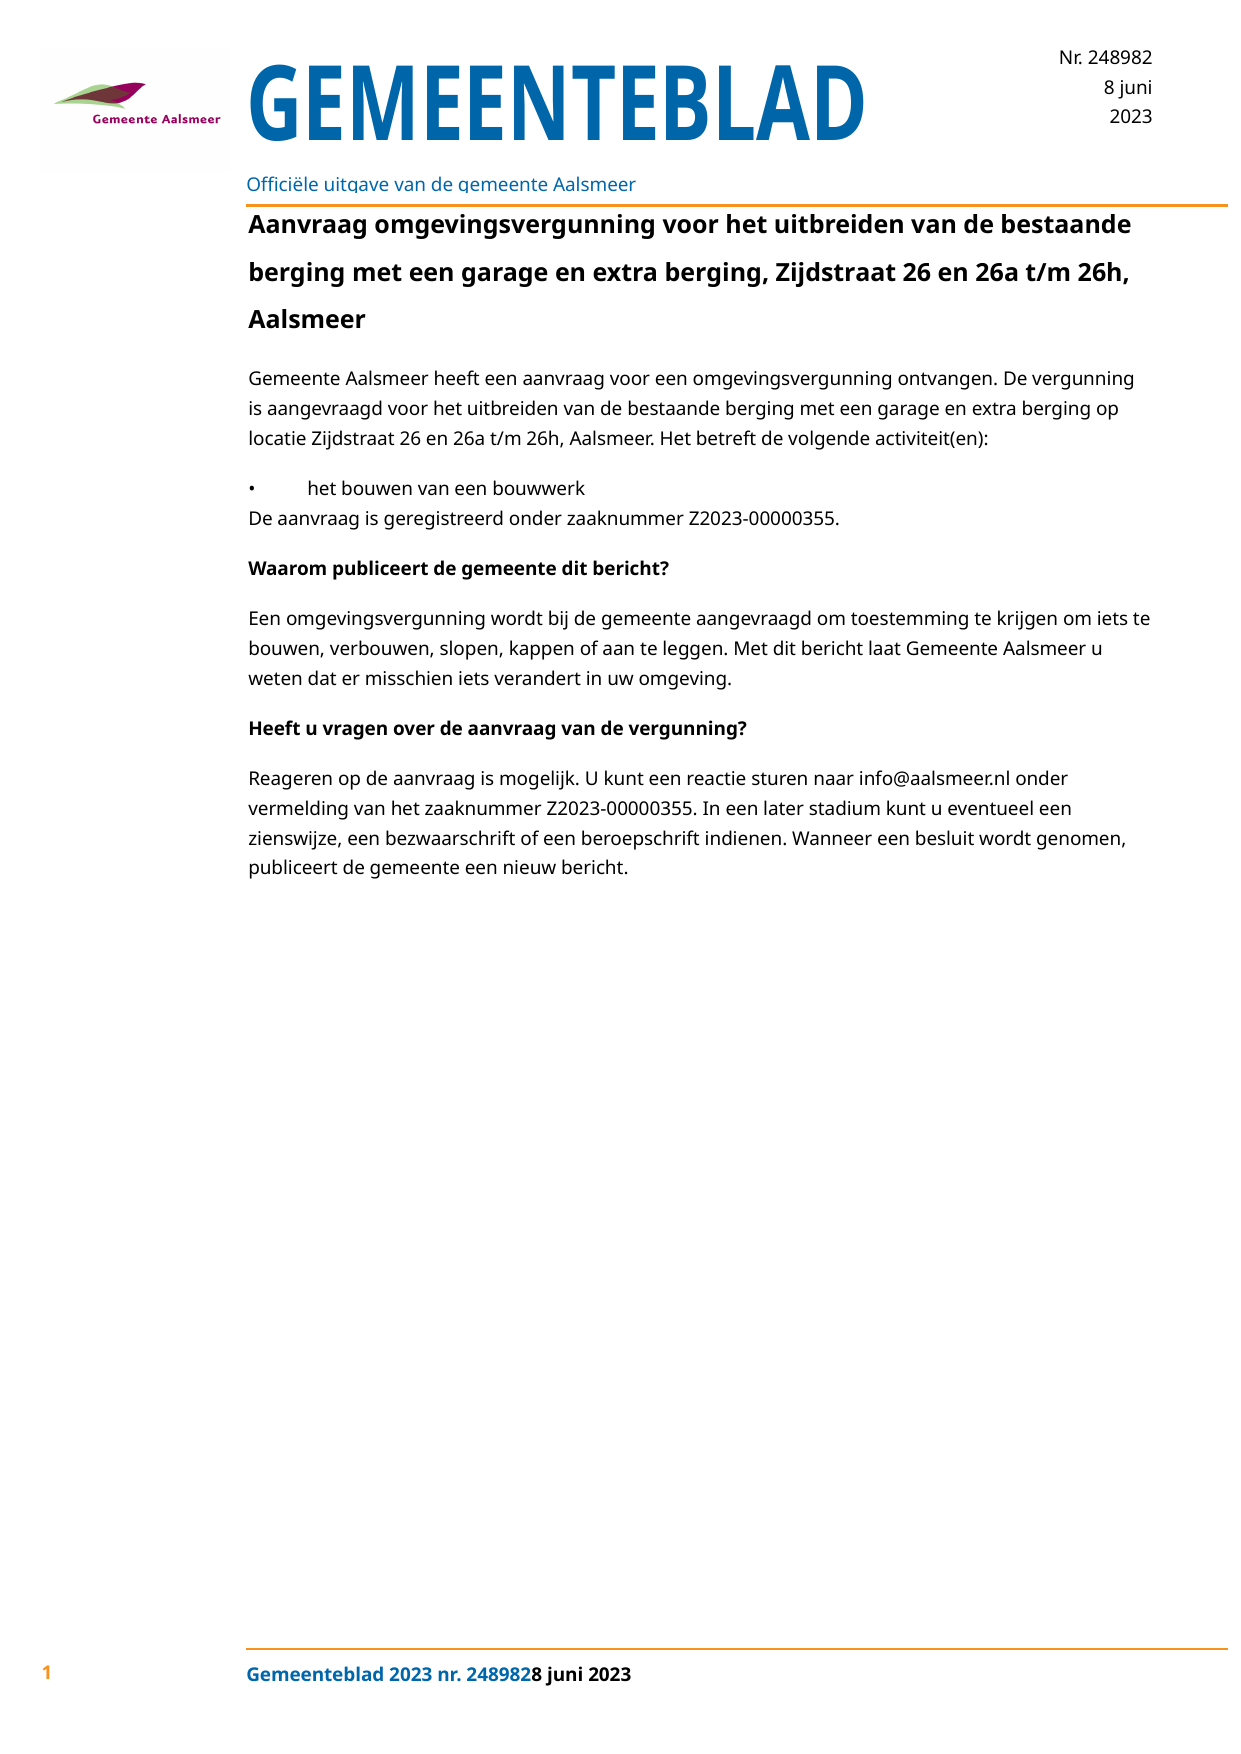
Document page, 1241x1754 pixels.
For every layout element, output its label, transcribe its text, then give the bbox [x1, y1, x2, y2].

text Reageren op de aanvraag is mogelijk. U kunt een reactie sturen naar info@aalsmeer.nl onder vermelding van het zaaknummer Z2023-00000355. In een later stadium kunt u eventueel een zienswijze, een bezwaarschrift of een beroepschrift indienen. Wanneer een besluit wordt genomen, publiceert de gemeente een nieuw bericht. [248, 766, 1152, 880]
text Gemeente Aalsmeer heeft een aanvraag voor een omgevingsvergunning ontvangen. De vergunning is aangevraagd voor het uitbreiden van de bestaande berging met een garage en extra berging op locatie Zijdstraat 26 en 26a t/m 26h, Aalsmeer. Het betreft de volgende activiteit(en): [248, 366, 1152, 450]
text Heeft u vragen over de aanvraag van de vergunning? [248, 715, 1152, 741]
text Aanvraag omgevingsvergunning voor het uitbreiden van de bestaande berging met een garage en extra berging, Zijdstraat 26 en 26a t/m 26h, Aalsmeer [248, 207, 1152, 336]
text De aanvraag is geregistreerd onder zaaknummer Z2023-00000355. [248, 505, 1152, 530]
text Een omgevingsvergunning wordt bij de gemeente aangevraagd om toestemming te krijgen om iets te bouwen, verbouwen, slopen, kappen of aan te leggen. Met dit bericht laat Gemeente Aalsmeer u weten dat er misschien iets verandert in uw omgeving. [248, 606, 1152, 690]
list het bouwen van een bouwwerk [248, 475, 1152, 501]
picture [41, 47, 231, 172]
text Waarom publiceert de gemeente dit bericht? [248, 555, 1152, 581]
